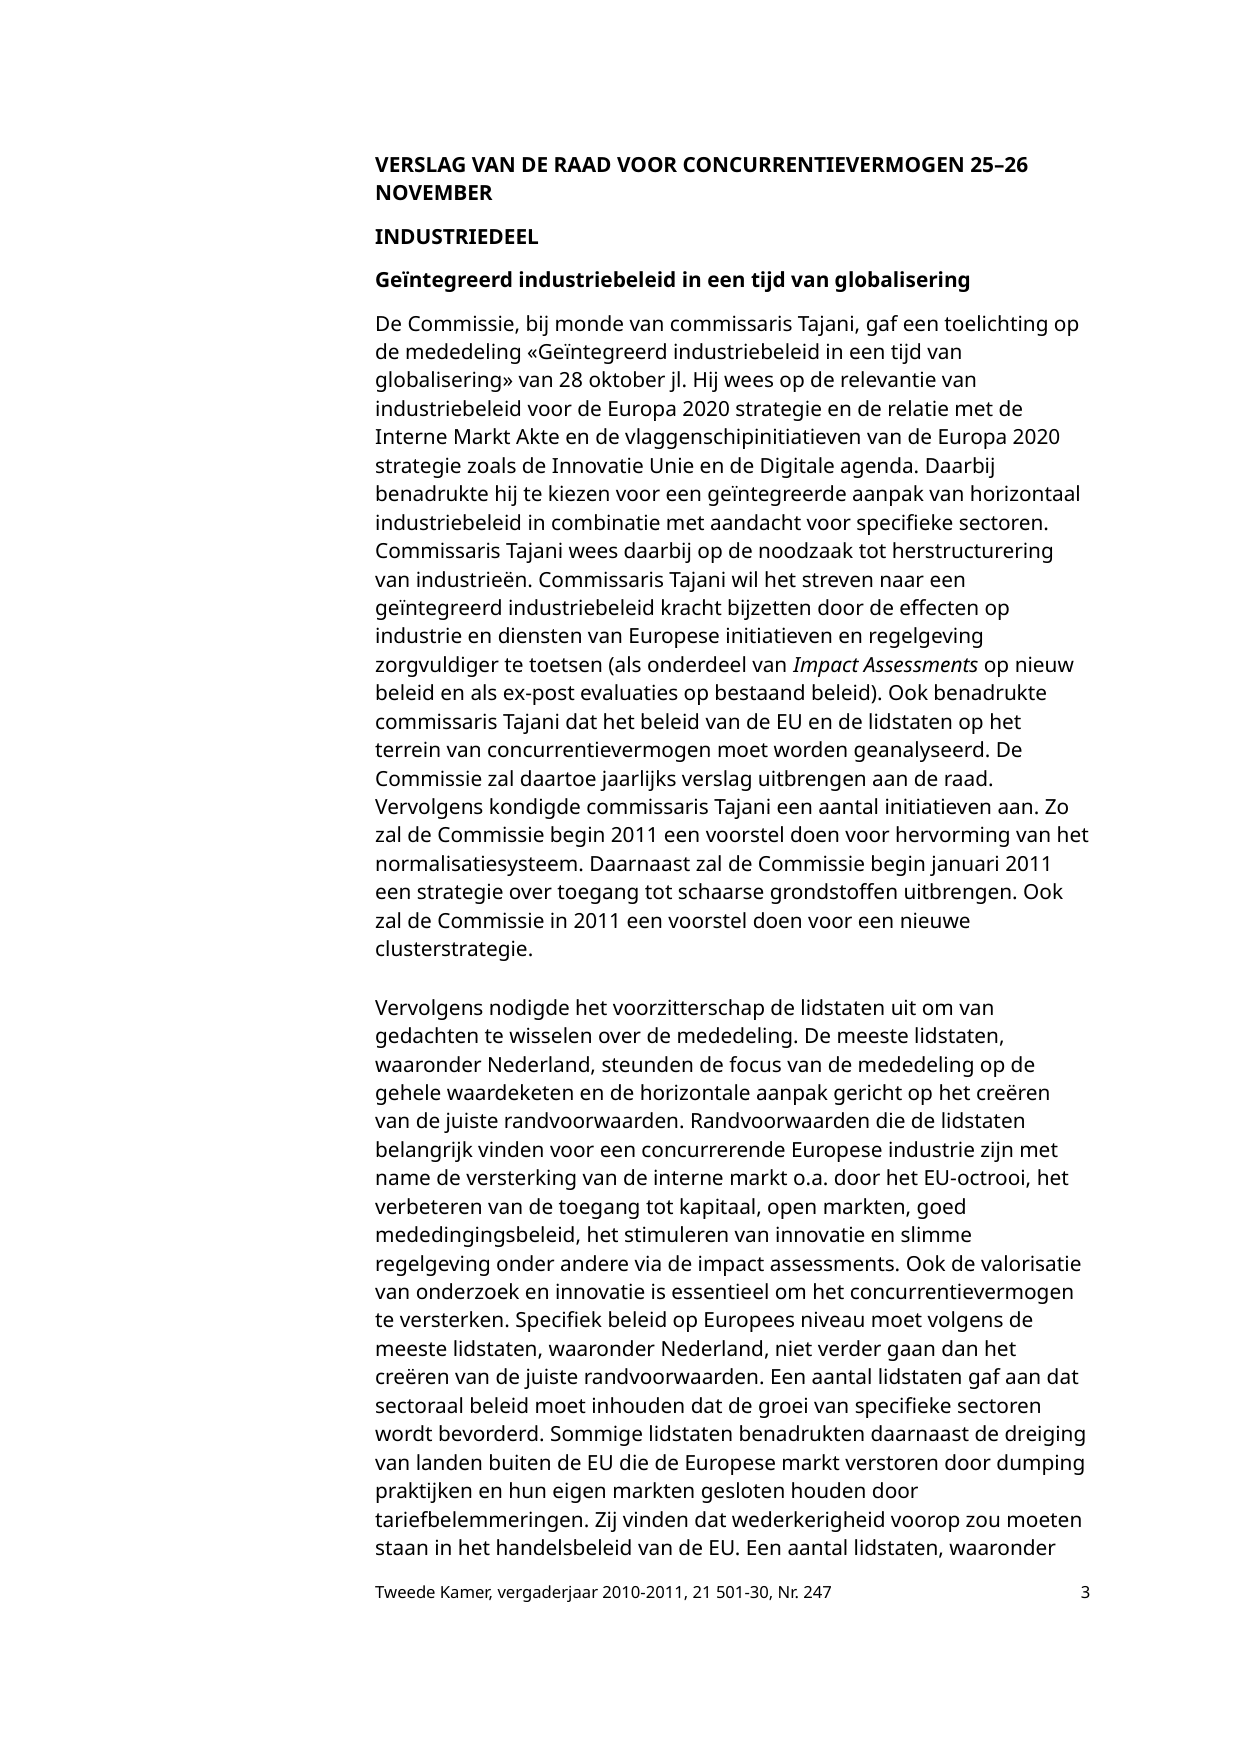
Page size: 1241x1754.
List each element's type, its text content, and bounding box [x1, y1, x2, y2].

text Geïntegreerd industriebeleid in een tijd van globalisering [375, 265, 1090, 294]
text VERSLAG VAN DE RAAD VOOR CONCURRENTIEVERMOGEN 25–26 NOVEMBER [375, 150, 1090, 207]
text INDUSTRIEDEEL [375, 222, 1090, 250]
text Vervolgens nodigde het voorzitterschap de lidstaten uit om van gedachten te wisselen over de mededeling. De meeste lidstaten, waaronder Nederland, steunden de focus van de mededeling op de gehele waardeketen en de horizontale aanpak gericht op het creëren van de juiste randvoorwaarden. Randvoorwaarden die de lidstaten belangrijk vinden voor een concurrerende Europese industrie zijn met name de versterking van de interne markt o.a. door het EU-octrooi, het verbeteren van de toegang tot kapitaal, open markten, goed mededingingsbeleid, het stimuleren van innovatie en slimme regelgeving onder andere via de impact assessments. Ook de valorisatie van onderzoek en innovatie is essentieel om het concurrentievermogen te versterken. Specifiek beleid op Europees niveau moet volgens de meeste lidstaten, waaronder Nederland, niet verder gaan dan het creëren van de juiste randvoorwaarden. Een aantal lidstaten gaf aan dat sectoraal beleid moet inhouden dat de groei van specifieke sectoren wordt bevorderd. Sommige lidstaten benadrukten daarnaast de dreiging van landen buiten de EU die de Europese markt verstoren door dumping praktijken en hun eigen markten gesloten houden door tariefbelemmeringen. Zij vinden dat wederkerigheid voorop zou moeten staan in het handelsbeleid van de EU. Een aantal lidstaten, waaronder [375, 993, 1090, 1562]
text De Commissie, bij monde van commissaris Tajani, gaf een toelichting op de mededeling «Geïntegreerd industriebeleid in een tijd van globalisering» van 28 oktober jl. Hij wees op de relevantie van industriebeleid voor de Europa 2020 strategie en de relatie met de Interne Markt Akte en de vlaggenschipinitiatieven van de Europa 2020 strategie zoals de Innovatie Unie en de Digitale agenda. Daarbij benadrukte hij te kiezen voor een geïntegreerde aanpak van horizontaal industriebeleid in combinatie met aandacht voor specifieke sectoren. Commissaris Tajani wees daarbij op de noodzaak tot herstructurering van industrieën. Commissaris Tajani wil het streven naar een geïntegreerd industriebeleid kracht bijzetten door de effecten op industrie en diensten van Europese initiatieven en regelgeving zorgvuldiger te toetsen (als onderdeel van Impact Assessments op nieuw beleid en als ex-post evaluaties op bestaand beleid). Ook benadrukte commissaris Tajani dat het beleid van de EU en de lidstaten op het terrein van concurrentievermogen moet worden geanalyseerd. De Commissie zal daartoe jaarlijks verslag uitbrengen aan de raad. Vervolgens kondigde commissaris Tajani een aantal initiatieven aan. Zo zal de Commissie begin 2011 een voorstel doen voor hervorming van het normalisatiesysteem. Daarnaast zal de Commissie begin januari 2011 een strategie over toegang tot schaarse grondstoffen uitbrengen. Ook zal de Commissie in 2011 een voorstel doen voor een nieuwe clusterstrategie. [375, 309, 1090, 963]
